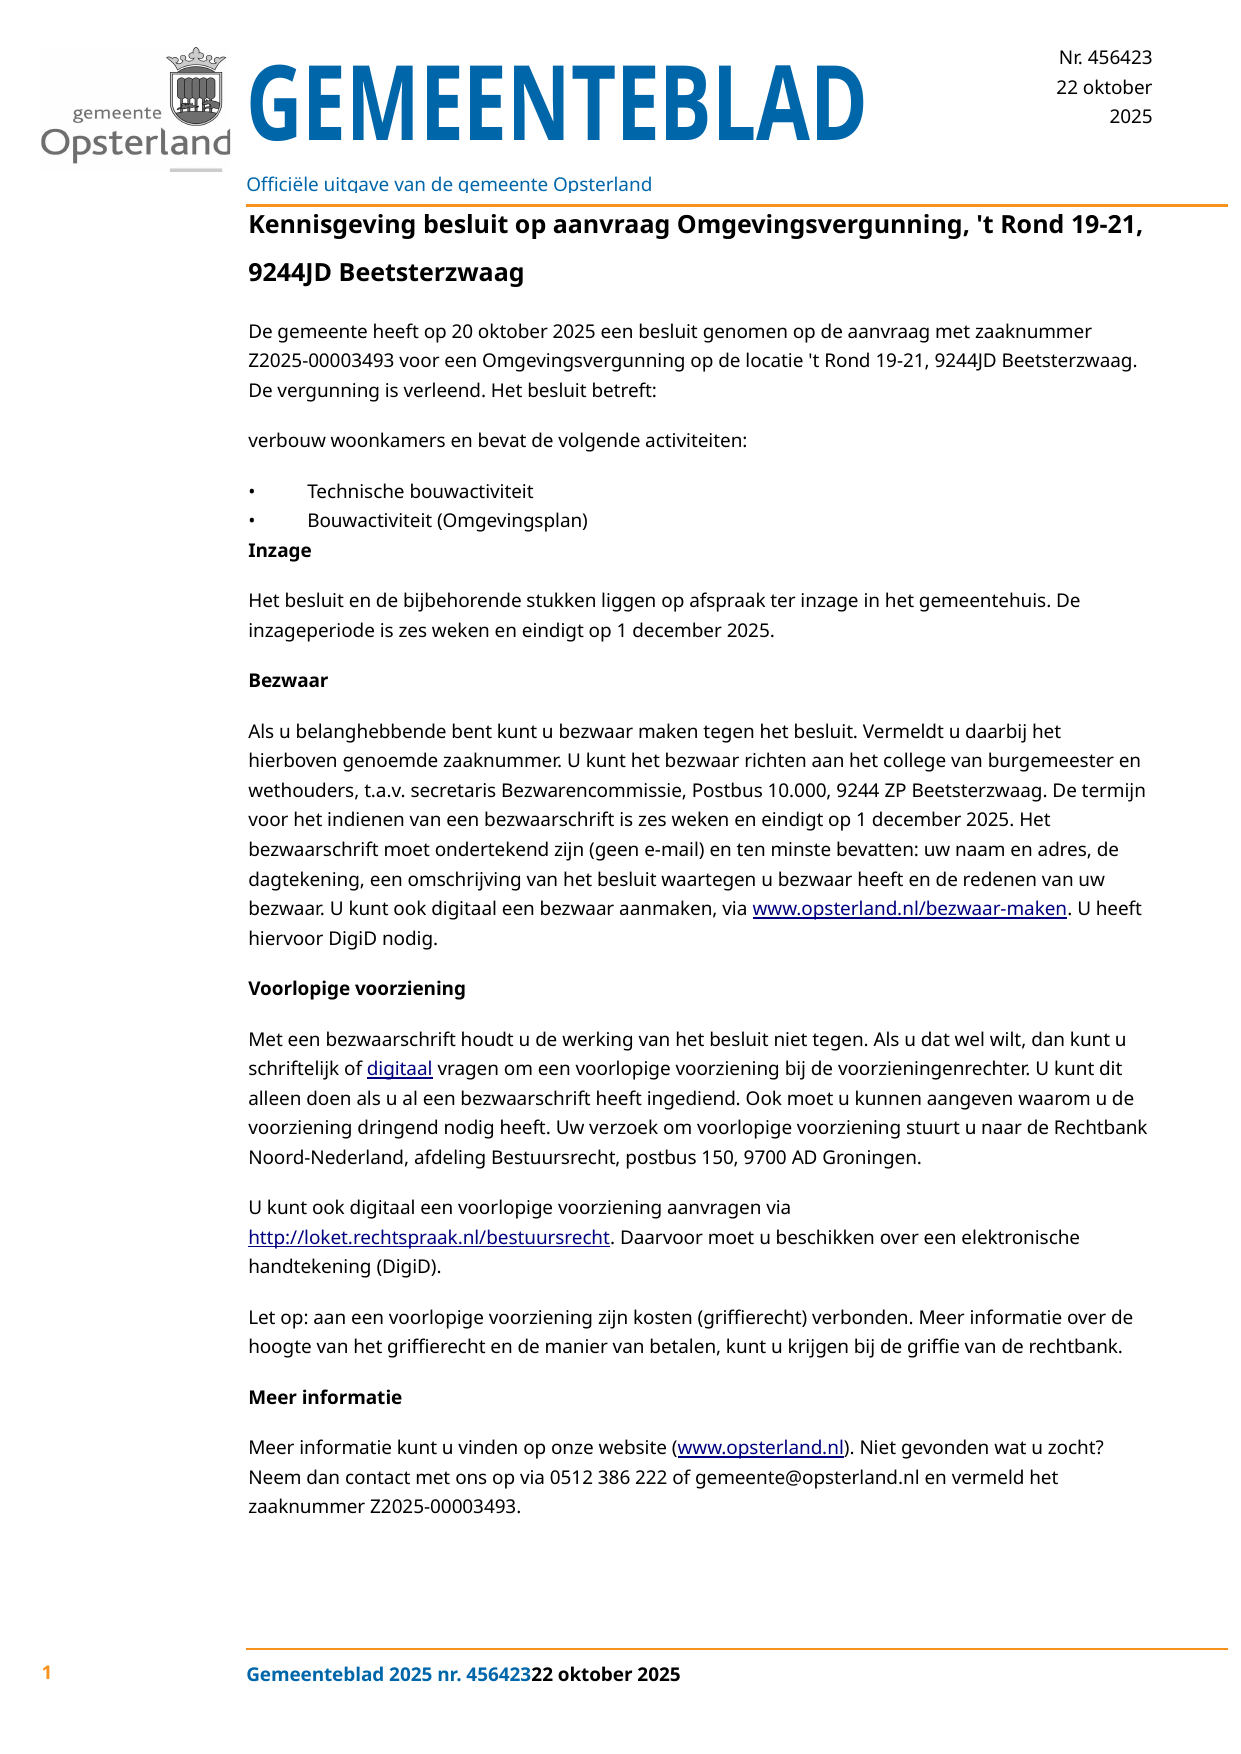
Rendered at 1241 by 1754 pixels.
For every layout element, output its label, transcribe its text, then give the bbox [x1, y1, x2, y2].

text Meer informatie [248, 1384, 1152, 1410]
list Bouwactiviteit (Omgevingsplan) [248, 507, 1152, 533]
text Inzage [248, 537, 1152, 563]
text Bezwaar [248, 667, 1152, 693]
text Voorlopige voorziening [248, 975, 1152, 1001]
text De gemeente heeft op 20 oktober 2025 een besluit genomen op de aanvraag met zaaknummer Z2025-00003493 voor een Omgevingsvergunning op de locatie 't Rond 19-21, 9244JD Beetsterzwaag. De vergunning is verleend. Het besluit betreft: [248, 318, 1152, 403]
picture [41, 47, 231, 172]
text Als u belanghebbende bent kunt u bezwaar maken tegen het besluit. Vermeldt u daarbij het hierboven genoemde zaaknummer. U kunt het bezwaar richten aan het college van burgemeester en wethouders, t.a.v. secretaris Bezwarencommissie, Postbus 10.000, 9244 ZP Beetsterzwaag. De termijn voor het indienen van een bezwaarschrift is zes weken en eindigt op 1 december 2025. Het bezwaarschrift moet ondertekend zijn (geen e-mail) en ten minste bevatten: uw naam en adres, de dagtekening, een omschrijving van het besluit waartegen u bezwaar heeft en de redenen van uw bezwaar. U kunt ook digitaal een bezwaar aanmaken, via www.opsterland.nl/bezwaar-maken. U heeft hiervoor DigiD nodig. [248, 718, 1152, 951]
text Kennisgeving besluit op aanvraag Omgevingsvergunning, 't Rond 19-21, 9244JD Beetsterzwaag [248, 207, 1152, 288]
text U kunt ook digitaal een voorlopige voorziening aanvragen via http://loket.rechtspraak.nl/bestuursrecht. Daarvoor moet u beschikken over een elektronische handtekening (DigiD). [248, 1194, 1152, 1279]
text Let op: aan een voorlopige voorziening zijn kosten (griffierecht) verbonden. Meer informatie over de hoogte van het griffierecht en de manier van betalen, kunt u krijgen bij de griffie van de rechtbank. [248, 1304, 1152, 1359]
text Meer informatie kunt u vinden op onze website (www.opsterland.nl). Niet gevonden wat u zocht? Neem dan contact met ons op via 0512 386 222 of gemeente@opsterland.nl en vermeld het zaaknummer Z2025-00003493. [248, 1434, 1152, 1519]
list Technische bouwactiviteit [248, 478, 1152, 504]
text Met een bezwaarschrift houdt u de werking van het besluit niet tegen. Als u dat wel wilt, dan kunt u schriftelijk of digitaal vragen om een voorlopige voorziening bij de voorzieningenrechter. U kunt dit alleen doen als u al een bezwaarschrift heeft ingediend. Ook moet u kunnen aangeven waarom u de voorziening dringend nodig heeft. Uw verzoek om voorlopige voorziening stuurt u naar de Rechtbank Noord-Nederland, afdeling Bestuursrecht, postbus 150, 9700 AD Groningen. [248, 1026, 1152, 1170]
text Het besluit en de bijbehorende stukken liggen op afspraak ter inzage in het gemeentehuis. De inzageperiode is zes weken en eindigt op 1 december 2025. [248, 587, 1152, 643]
text verbouw woonkamers en bevat de volgende activiteiten: [248, 427, 1152, 453]
